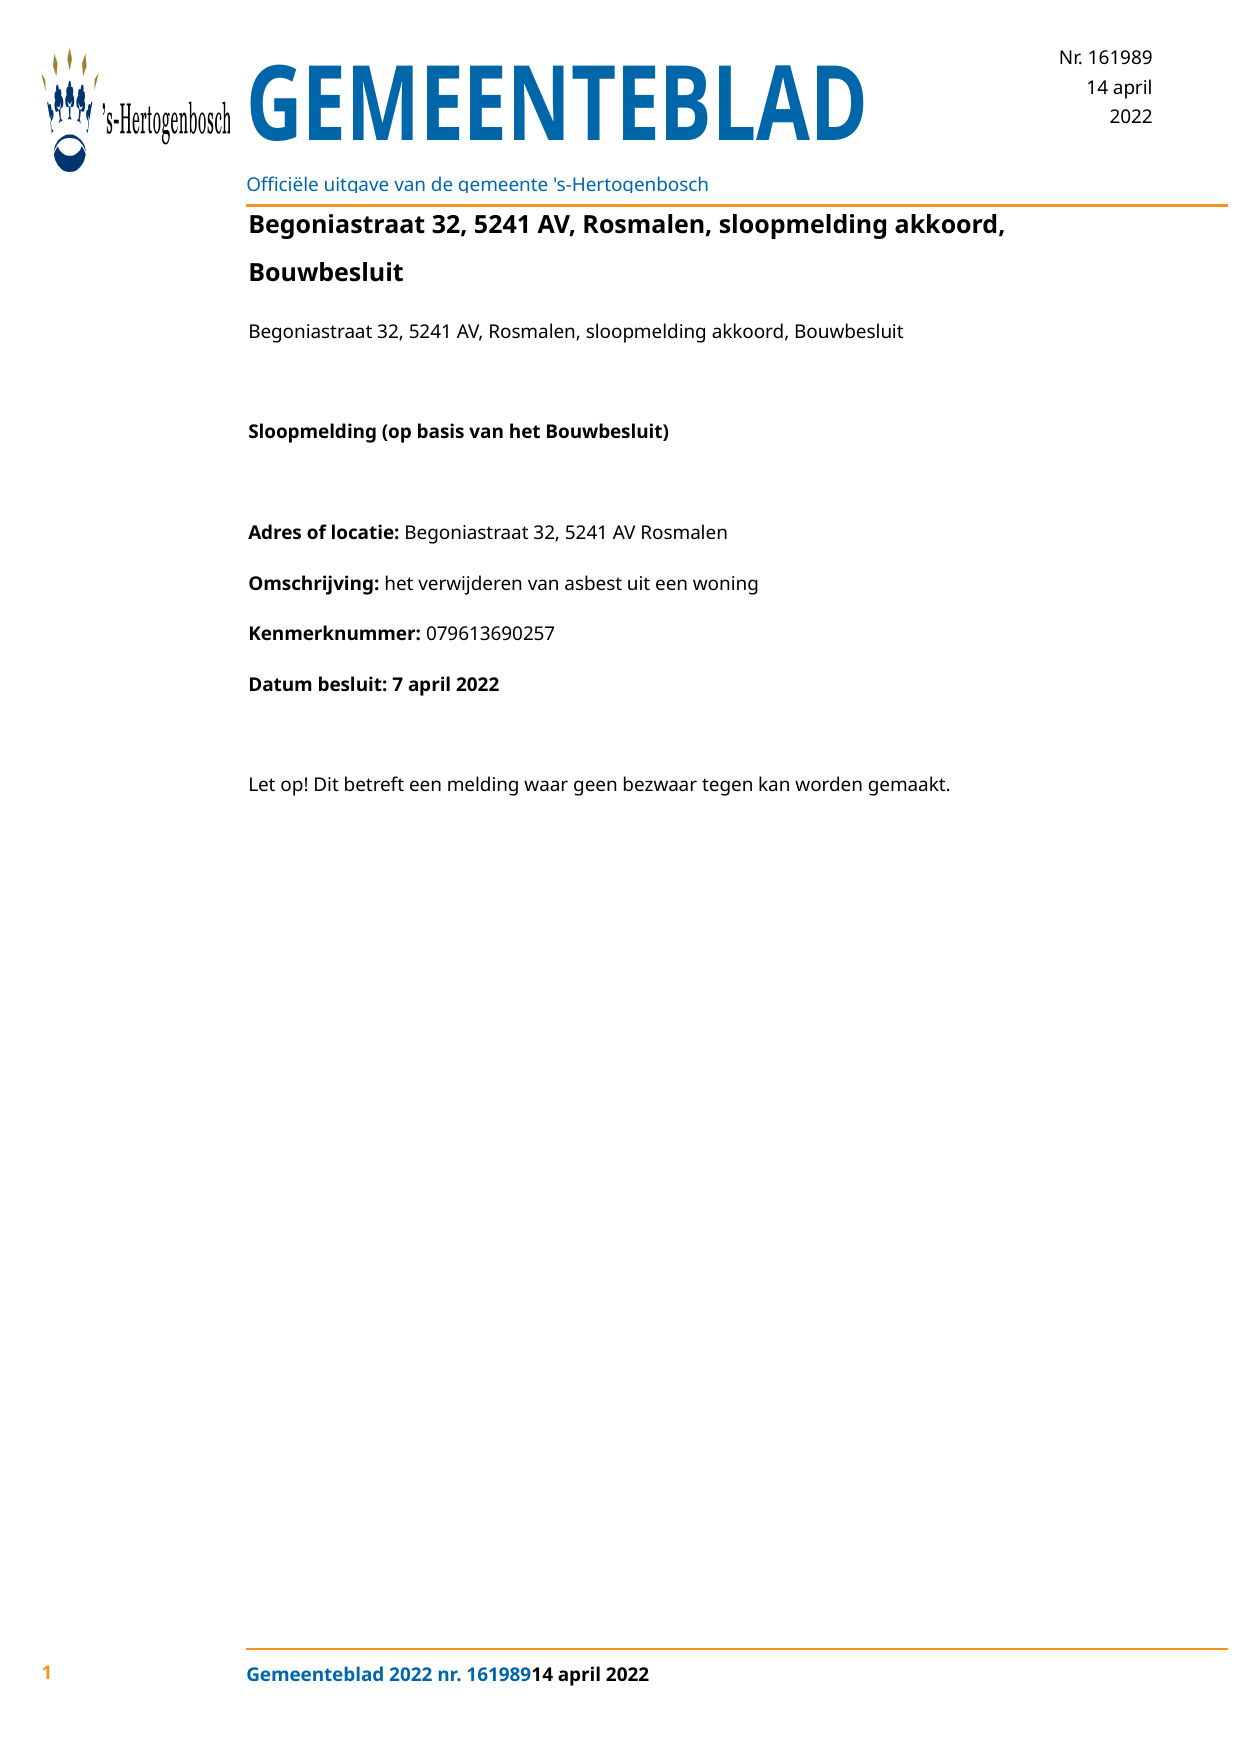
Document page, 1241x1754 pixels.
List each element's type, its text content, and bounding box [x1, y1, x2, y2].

text Adres of locatie: Begoniastraat 32, 5241 AV Rosmalen [248, 519, 1152, 545]
text Omschrijving: het verwijderen van asbest uit een woning [248, 570, 1152, 596]
text Kenmerknummer: 079613690257 [248, 620, 1152, 646]
text Begoniastraat 32, 5241 AV, Rosmalen, sloopmelding akkoord, Bouwbesluit [248, 318, 1152, 344]
text Datum besluit: 7 april 2022 [248, 671, 1152, 697]
picture [41, 47, 231, 172]
text Sloopmelding (op basis van het Bouwbesluit) [248, 419, 1152, 444]
text Let op! Dit betreft een melding waar geen bezwaar tegen kan worden gemaakt. [248, 772, 1152, 797]
text Begoniastraat 32, 5241 AV, Rosmalen, sloopmelding akkoord, Bouwbesluit [248, 207, 1152, 288]
